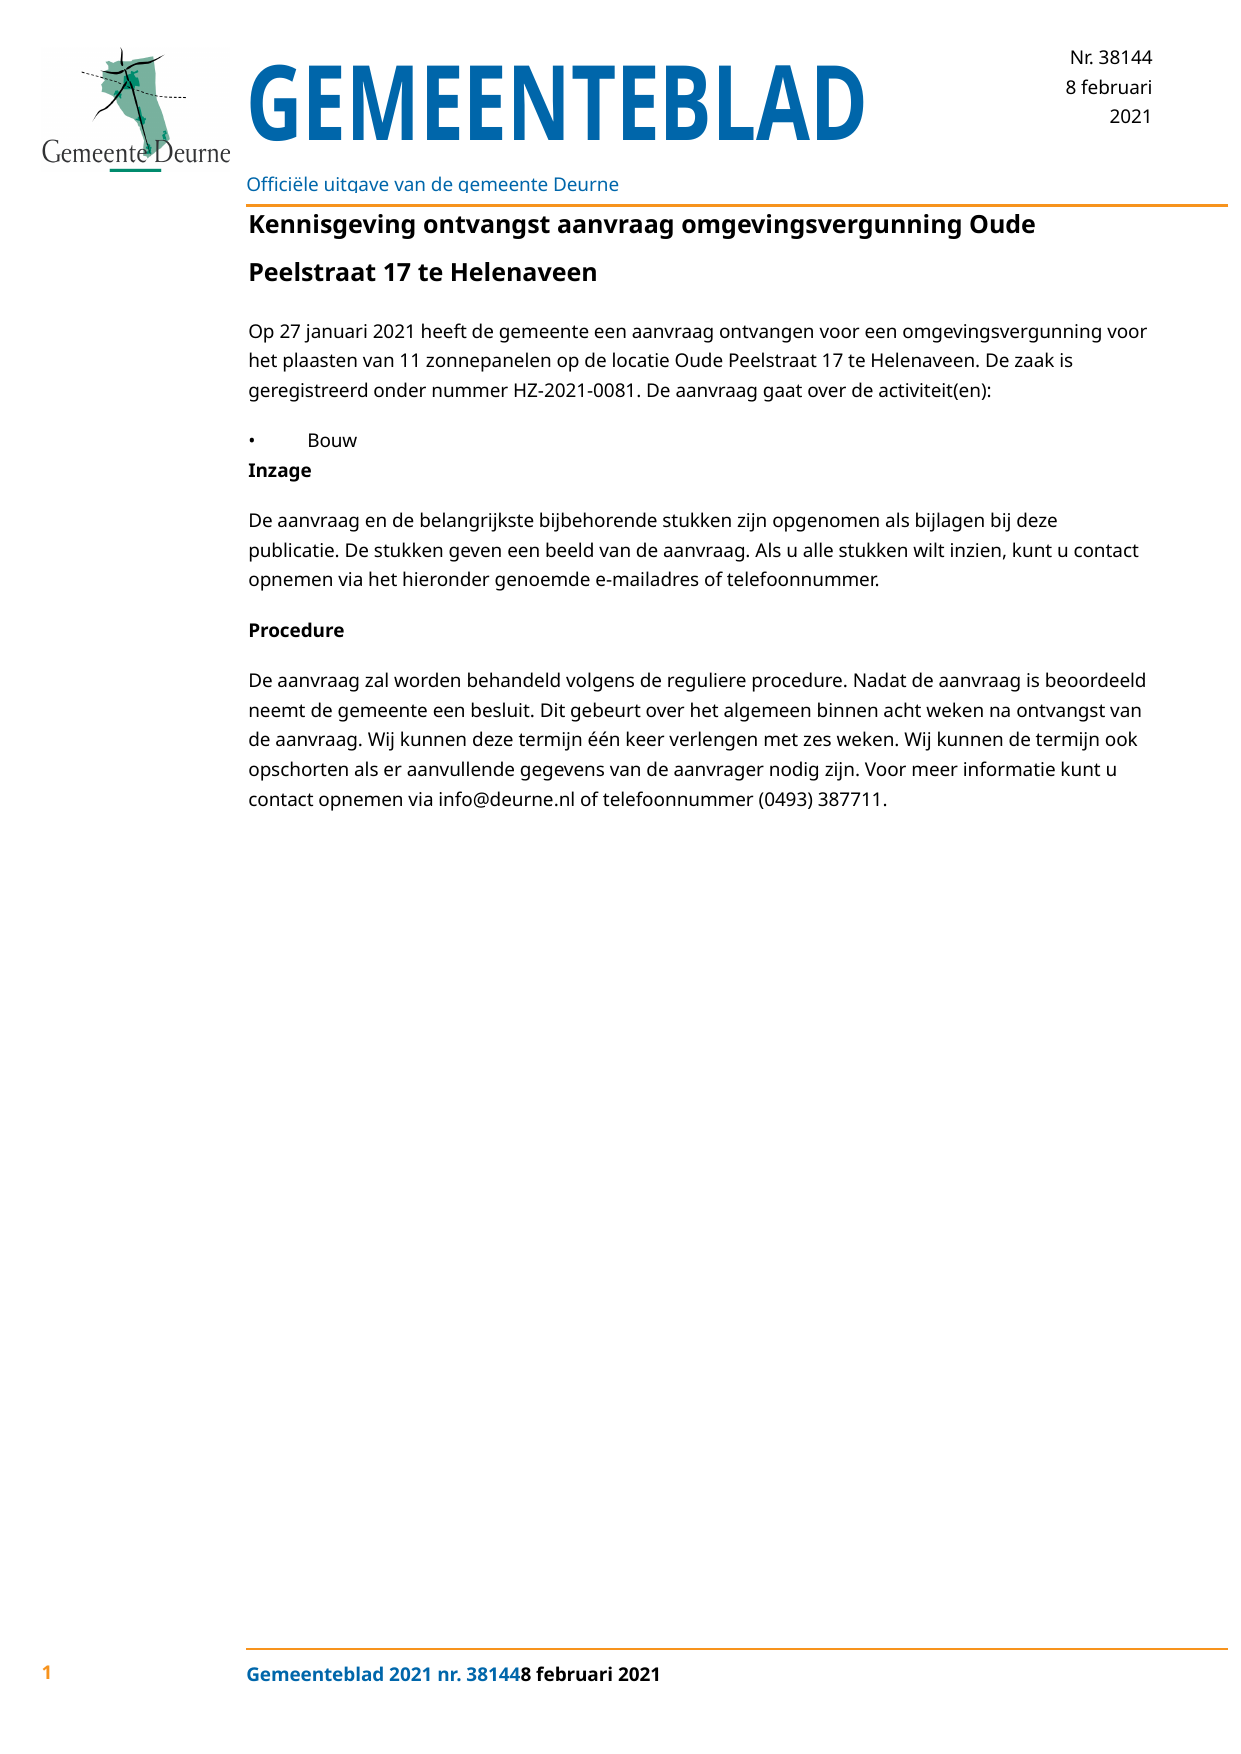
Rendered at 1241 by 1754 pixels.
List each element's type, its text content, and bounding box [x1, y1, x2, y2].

picture [41, 47, 231, 172]
text Procedure [248, 617, 1152, 643]
text De aanvraag en de belangrijkste bijbehorende stukken zijn opgenomen als bijlagen bij deze publicatie. De stukken geven een beeld van de aanvraag. Als u alle stukken wilt inzien, kunt u contact opnemen via het hieronder genoemde e-mailadres of telefoonnummer. [248, 507, 1152, 592]
text Inzage [248, 457, 1152, 483]
list Bouw [248, 427, 1152, 453]
text Op 27 januari 2021 heeft de gemeente een aanvraag ontvangen voor een omgevingsvergunning voor het plaasten van 11 zonnepanelen op de locatie Oude Peelstraat 17 te Helenaveen. De zaak is geregistreerd onder nummer HZ-2021-0081. De aanvraag gaat over de activiteit(en): [248, 318, 1152, 403]
text Kennisgeving ontvangst aanvraag omgevingsvergunning Oude Peelstraat 17 te Helenaveen [248, 207, 1152, 288]
text De aanvraag zal worden behandeld volgens de reguliere procedure. Nadat de aanvraag is beoordeeld neemt de gemeente een besluit. Dit gebeurt over het algemeen binnen acht weken na ontvangst van de aanvraag. Wij kunnen deze termijn één keer verlengen met zes weken. Wij kunnen de termijn ook opschorten als er aanvullende gegevens van de aanvrager nodig zijn. Voor meer informatie kunt u contact opnemen via info@deurne.nl of telefoonnummer (0493) 387711. [248, 667, 1152, 812]
